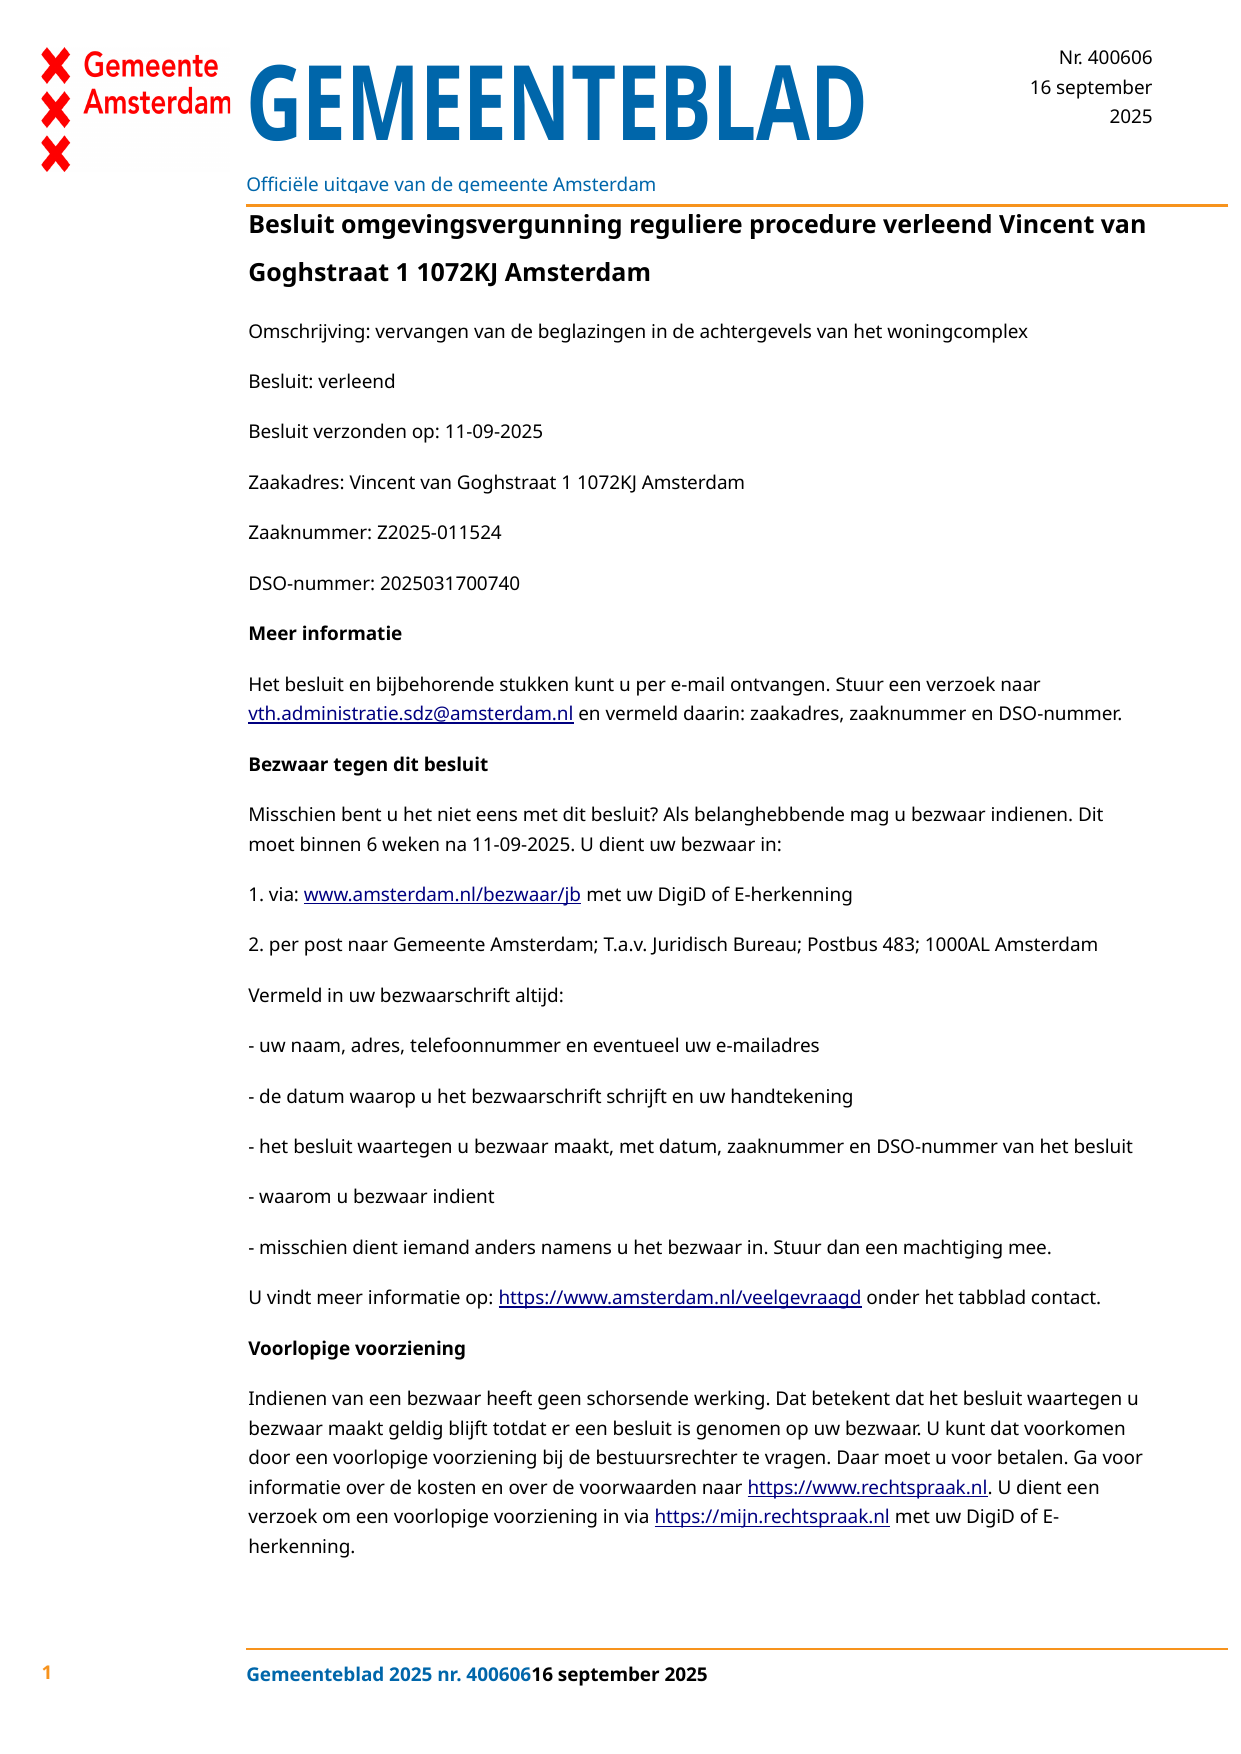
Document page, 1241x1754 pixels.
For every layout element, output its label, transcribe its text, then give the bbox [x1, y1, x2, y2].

text - misschien dient iemand anders namens u het bezwaar in. Stuur dan een machtiging mee. [248, 1234, 1152, 1260]
text Voorlopige voorziening [248, 1335, 1152, 1361]
text - waarom u bezwaar indient [248, 1184, 1152, 1209]
text Het besluit en bijbehorende stukken kunt u per e-mail ontvangen. Stuur een verzoek naar vth.administratie.sdz@amsterdam.nl en vermeld daarin: zaakadres, zaaknummer en DSO-nummer. [248, 671, 1152, 726]
text Omschrijving: vervangen van de beglazingen in de achtergevels van het woningcomplex [248, 318, 1152, 344]
text - het besluit waartegen u bezwaar maakt, met datum, zaaknummer en DSO-nummer van het besluit [248, 1133, 1152, 1159]
text Zaaknummer: Z2025-011524 [248, 519, 1152, 545]
text Besluit: verleend [248, 368, 1152, 394]
text Indienen van een bezwaar heeft geen schorsende werking. Dat betekent dat het besluit waartegen u bezwaar maakt geldig blijft totdat er een besluit is genomen op uw bezwaar. U kunt dat voorkomen door een voorlopige voorziening bij de bestuursrechter te vragen. Daar moet u voor betalen. Ga voor informatie over de kosten en over de voorwaarden naar https://www.rechtspraak.nl. U dient een verzoek om een voorlopige voorziening in via https://mijn.rechtspraak.nl met uw DigiD of E-herkenning. [248, 1385, 1152, 1559]
text Bezwaar tegen dit besluit [248, 751, 1152, 777]
text 1. via: www.amsterdam.nl/bezwaar/jb met uw DigiD of E-herkenning [248, 881, 1152, 907]
picture [41, 47, 231, 172]
text Besluit omgevingsvergunning reguliere procedure verleend Vincent van Goghstraat 1 1072KJ Amsterdam [248, 207, 1152, 288]
text 2. per post naar Gemeente Amsterdam; T.a.v. Juridisch Bureau; Postbus 483; 1000AL Amsterdam [248, 932, 1152, 957]
text Misschien bent u het niet eens met dit besluit? Als belanghebbende mag u bezwaar indienen. Dit moet binnen 6 weken na 11-09-2025. U dient uw bezwaar in: [248, 801, 1152, 857]
text Zaakadres: Vincent van Goghstraat 1 1072KJ Amsterdam [248, 469, 1152, 495]
text Besluit verzonden op: 11-09-2025 [248, 419, 1152, 444]
text - de datum waarop u het bezwaarschrift schrijft en uw handtekening [248, 1083, 1152, 1109]
text Vermeld in uw bezwaarschrift altijd: [248, 982, 1152, 1008]
text - uw naam, adres, telefoonnummer en eventueel uw e-mailadres [248, 1032, 1152, 1058]
text DSO-nummer: 2025031700740 [248, 570, 1152, 596]
text Meer informatie [248, 620, 1152, 646]
text U vindt meer informatie op: https://www.amsterdam.nl/veelgevraagd onder het tabblad contact. [248, 1284, 1152, 1310]
